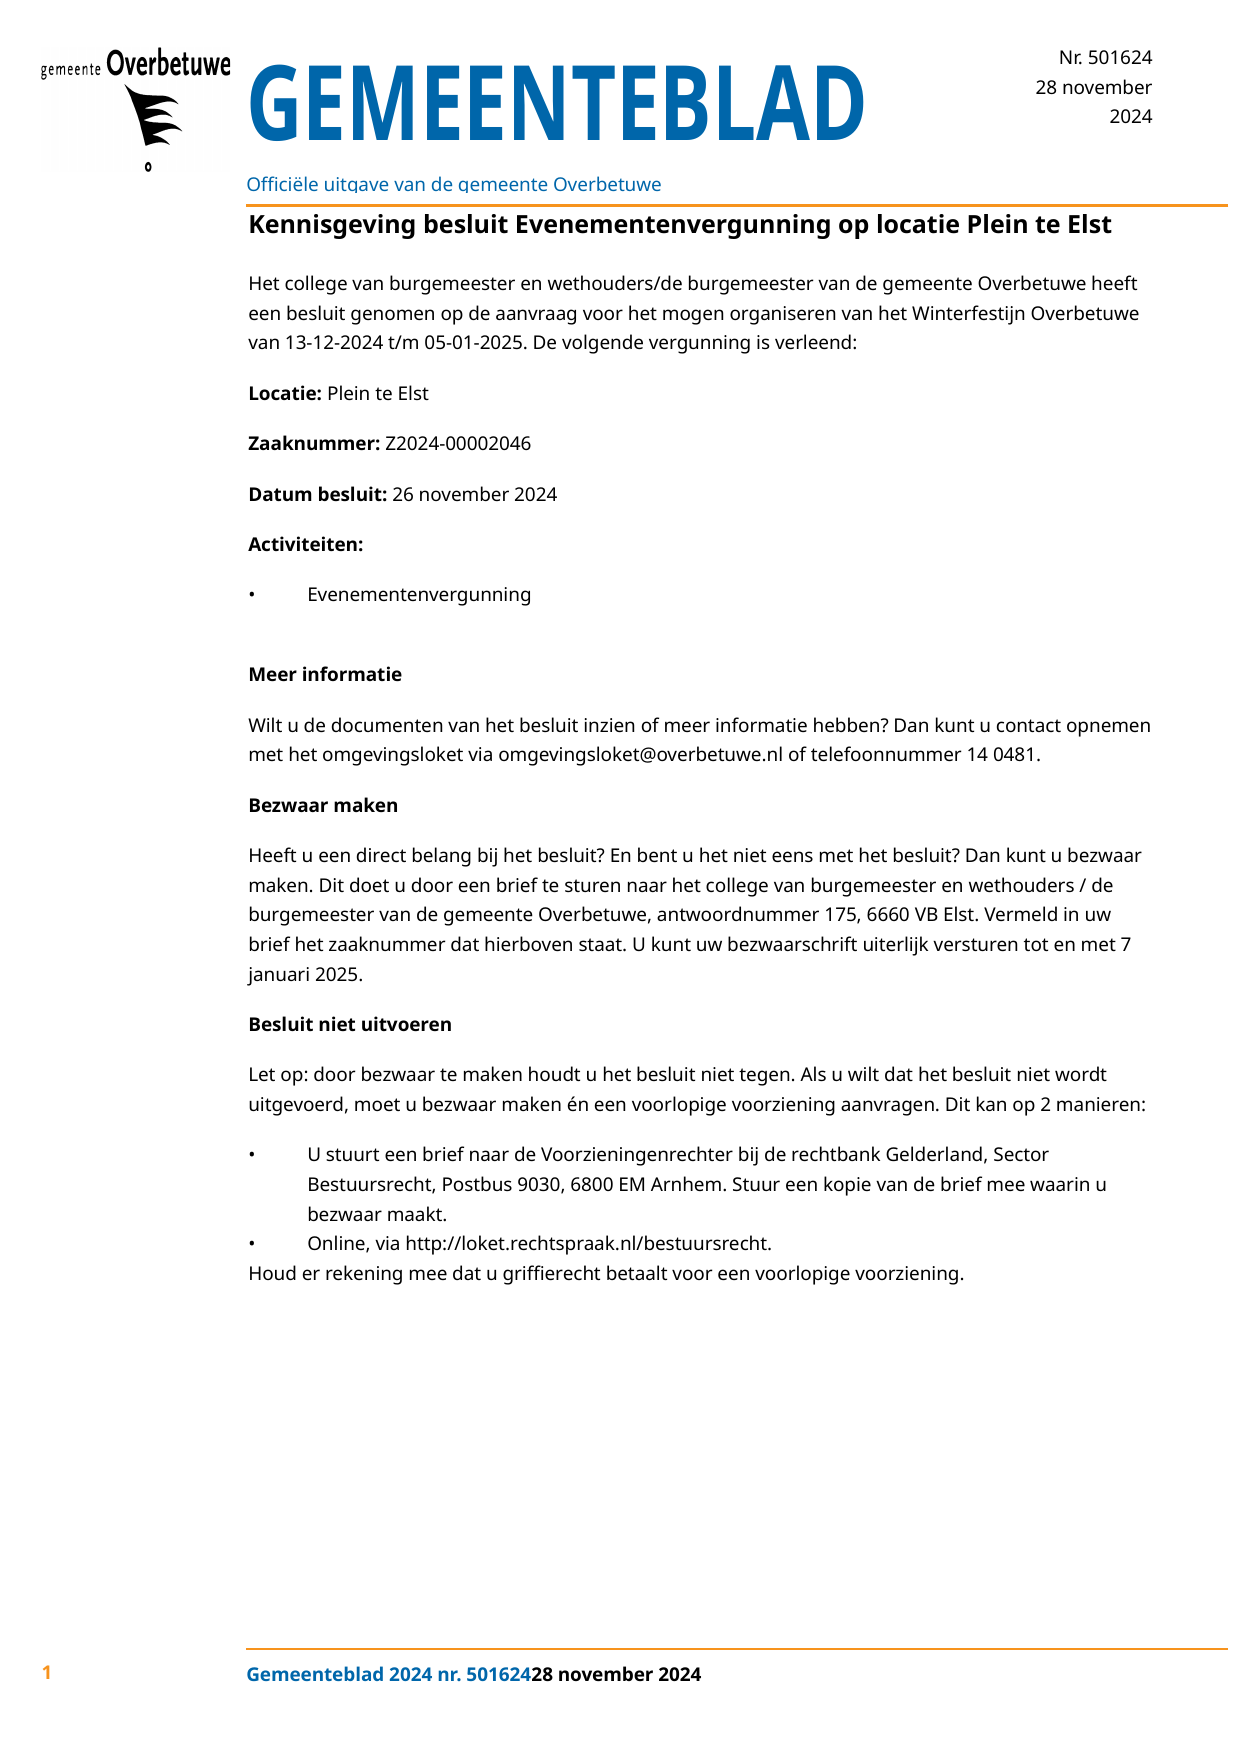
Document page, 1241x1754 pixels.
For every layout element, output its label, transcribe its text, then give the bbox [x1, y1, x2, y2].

text Activiteiten: [248, 531, 1152, 557]
text Zaaknummer: Z2024-00002046 [248, 430, 1152, 456]
text Datum besluit: 26 november 2024 [248, 481, 1152, 506]
text Heeft u een direct belang bij het besluit? En bent u het niet eens met het besluit? Dan kunt u bezwaar maken. Dit doet u door een brief te sturen naar het college van burgemeester en wethouders / de burgemeester van de gemeente Overbetuwe, antwoordnummer 175, 6660 VB Elst. Vermeld in uw brief het zaaknummer dat hierboven staat. U kunt uw bezwaarschrift uiterlijk versturen tot en met 7 januari 2025. [248, 842, 1152, 986]
text Locatie: Plein te Elst [248, 380, 1152, 406]
list Online, via http://loket.rechtspraak.nl/bestuursrecht. [248, 1230, 1152, 1256]
text Wilt u de documenten van het besluit inzien of meer informatie hebben? Dan kunt u contact opnemen met het omgevingsloket via omgevingsloket@overbetuwe.nl of telefoonnummer 14 0481. [248, 712, 1152, 767]
text Let op: door bezwaar te maken houdt u het besluit niet tegen. Als u wilt dat het besluit niet wordt uitgevoerd, moet u bezwaar maken én een voorlopige voorziening aanvragen. Dit kan op 2 manieren: [248, 1062, 1152, 1117]
text Het college van burgemeester en wethouders/de burgemeester van de gemeente Overbetuwe heeft een besluit genomen op de aanvraag voor het mogen organiseren van het Winterfestijn Overbetuwe van 13-12-2024 t/m 05-01-2025. De volgende vergunning is verleend: [248, 270, 1152, 355]
text Meer informatie [248, 662, 1152, 687]
text Besluit niet uitvoeren [248, 1011, 1152, 1037]
text Kennisgeving besluit Evenementenvergunning op locatie Plein te Elst [248, 207, 1152, 241]
list U stuurt een brief naar de Voorzieningenrechter bij de rechtbank Gelderland, Sector Bestuursrecht, Postbus 9030, 6800 EM Arnhem. Stuur een kopie van de brief mee waarin u bezwaar maakt. [248, 1142, 1152, 1226]
text Bezwaar maken [248, 792, 1152, 818]
list Evenementenvergunning [248, 582, 1152, 607]
picture [41, 47, 231, 172]
text Houd er rekening mee dat u griffierecht betaalt voor een voorlopige voorziening. [248, 1260, 1152, 1286]
